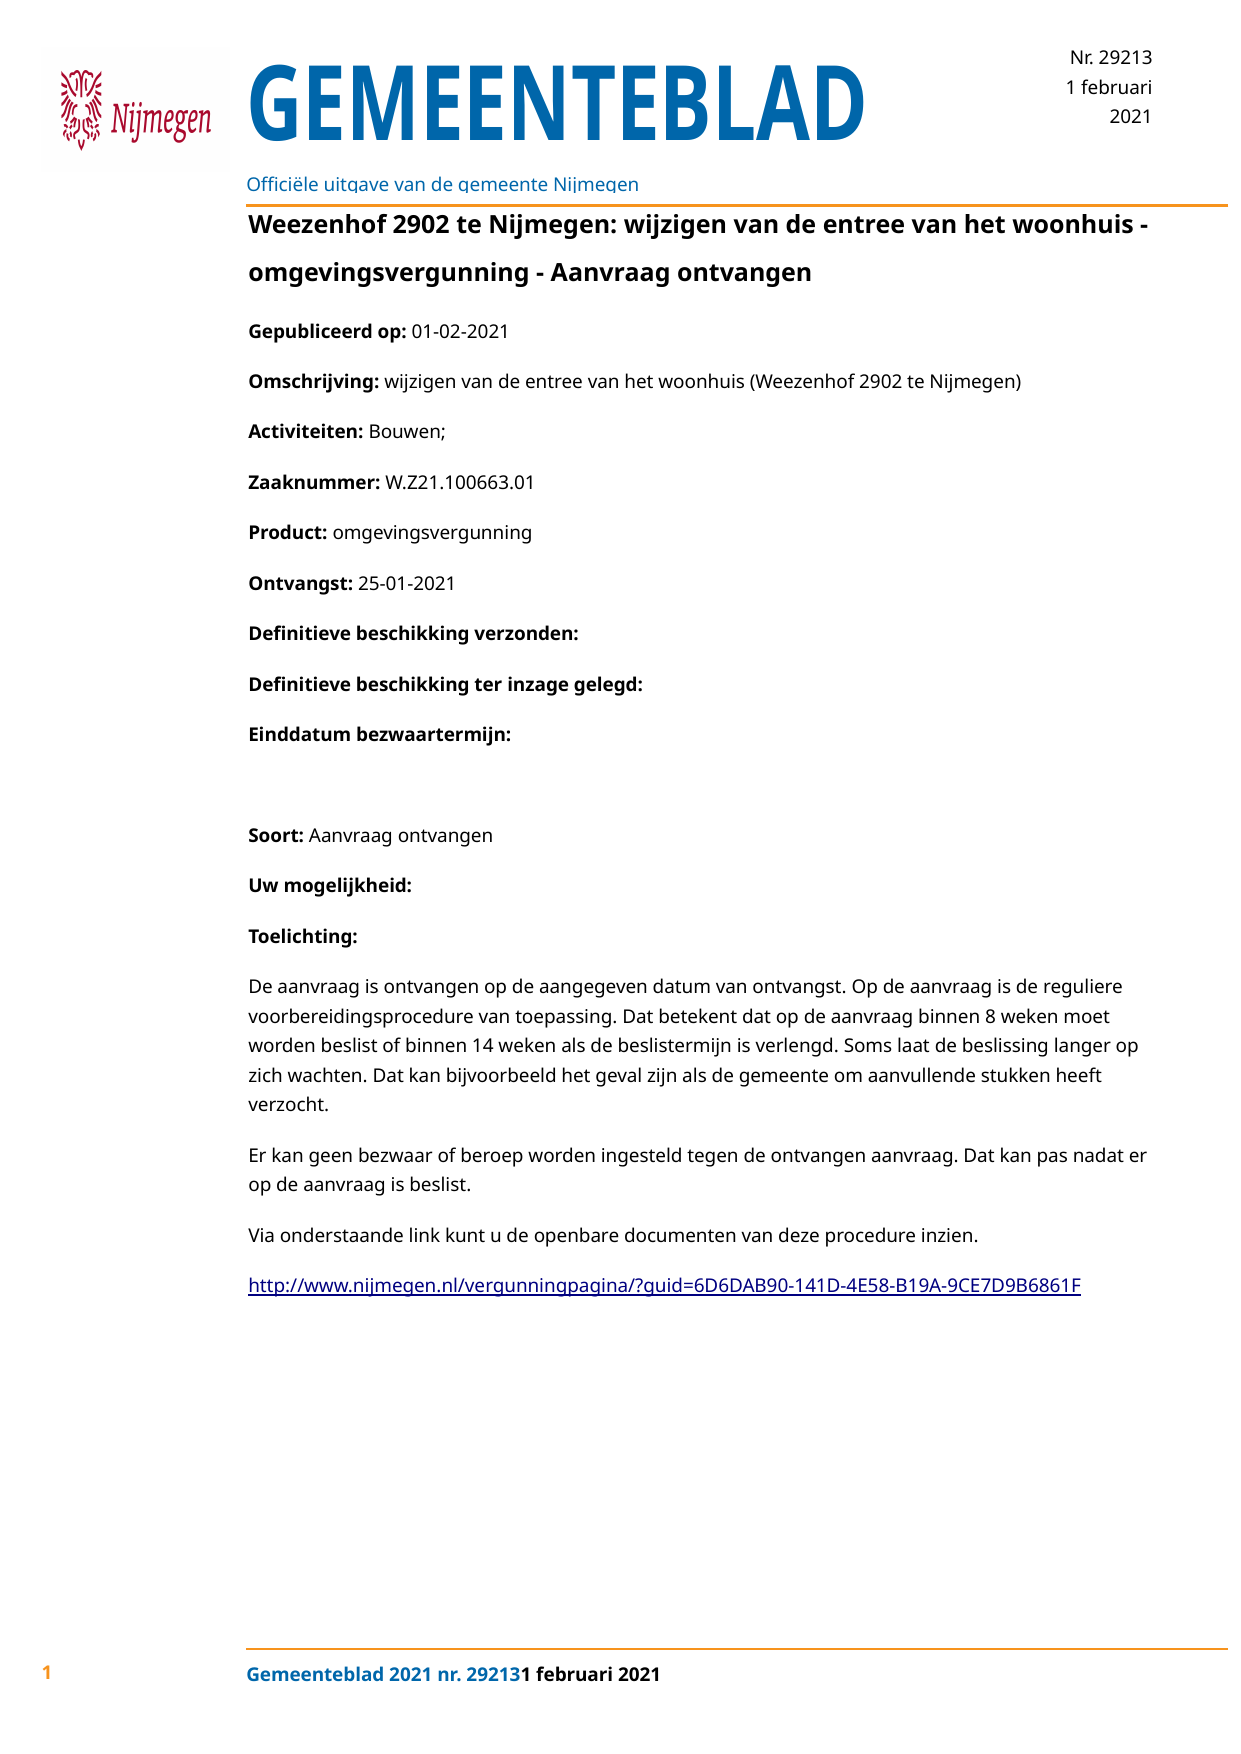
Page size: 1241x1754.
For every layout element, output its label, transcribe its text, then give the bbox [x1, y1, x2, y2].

text Definitieve beschikking verzonden: [248, 620, 1152, 646]
text Activiteiten: Bouwen; [248, 419, 1152, 444]
text Einddatum bezwaartermijn: [248, 721, 1152, 747]
text Omschrijving: wijzigen van de entree van het woonhuis (Weezenhof 2902 te Nijmegen) [248, 368, 1152, 394]
picture [41, 47, 231, 172]
text Soort: Aanvraag ontvangen [248, 822, 1152, 848]
text Gepubliceerd op: 01-02-2021 [248, 318, 1152, 344]
text Er kan geen bezwaar of beroep worden ingesteld tegen de ontvangen aanvraag. Dat kan pas nadat er op de aanvraag is beslist. [248, 1142, 1152, 1197]
text Product: omgevingsvergunning [248, 519, 1152, 545]
text Weezenhof 2902 te Nijmegen: wijzigen van de entree van het woonhuis - omgevingsvergunning - Aanvraag ontvangen [248, 207, 1152, 288]
text Zaaknummer: W.Z21.100663.01 [248, 469, 1152, 495]
text Uw mogelijkheid: [248, 872, 1152, 898]
text Via onderstaande link kunt u de openbare documenten van deze procedure inzien. [248, 1222, 1152, 1248]
text De aanvraag is ontvangen op de aangegeven datum van ontvangst. Op de aanvraag is de reguliere voorbereidingsprocedure van toepassing. Dat betekent dat op de aanvraag binnen 8 weken moet worden beslist of binnen 14 weken als de beslistermijn is verlengd. Soms laat de beslissing langer op zich wachten. Dat kan bijvoorbeeld het geval zijn als de gemeente om aanvullende stukken heeft verzocht. [248, 973, 1152, 1117]
text Ontvangst: 25-01-2021 [248, 570, 1152, 596]
text http://www.nijmegen.nl/vergunningpagina/?guid=6D6DAB90-141D-4E58-B19A-9CE7D9B6861F [248, 1272, 1152, 1298]
text Toelichting: [248, 923, 1152, 949]
text Definitieve beschikking ter inzage gelegd: [248, 671, 1152, 697]
